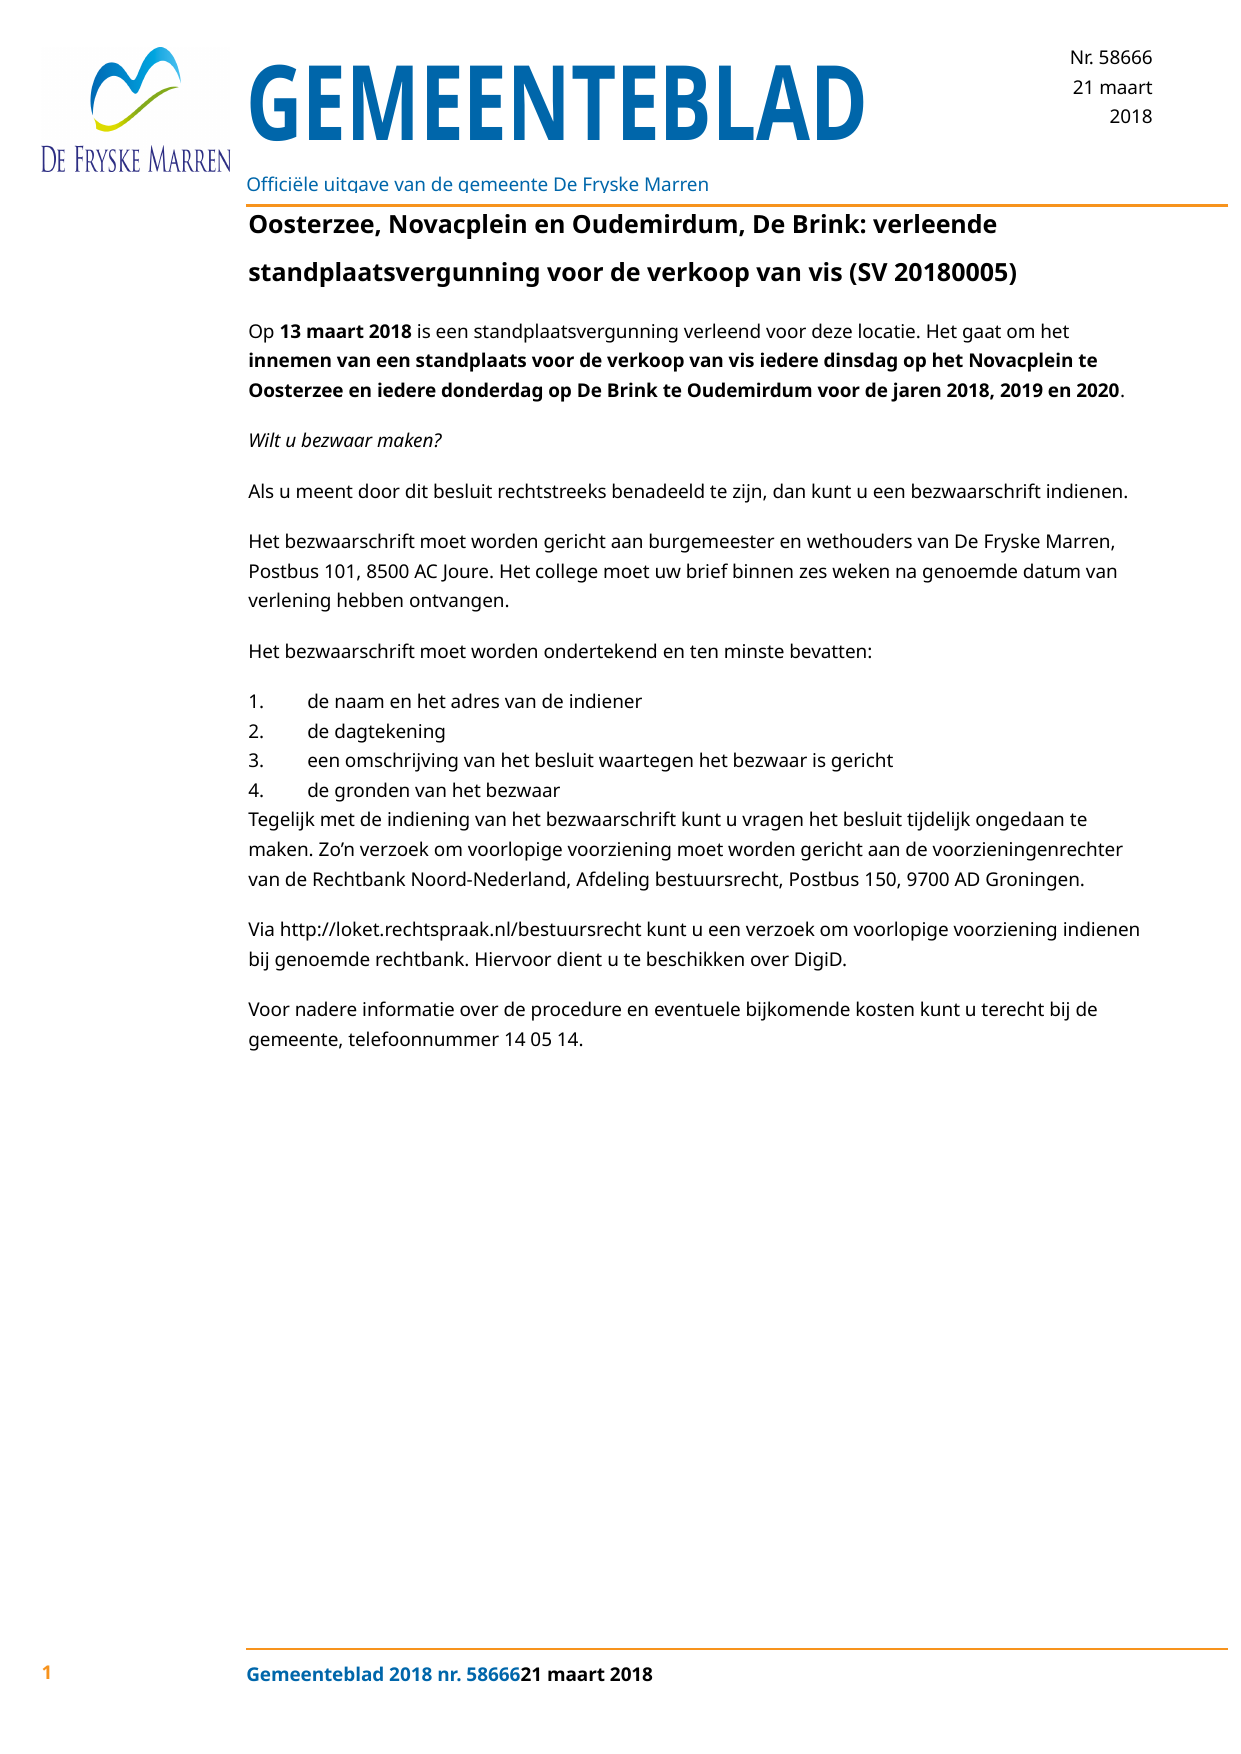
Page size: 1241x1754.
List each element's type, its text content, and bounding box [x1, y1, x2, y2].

text Wilt u bezwaar maken? [248, 427, 1152, 453]
text Het bezwaarschrift moet worden gericht aan burgemeester en wethouders van De Fryske Marren, Postbus 101, 8500 AC Joure. Het college moet uw brief binnen zes weken na genoemde datum van verlening hebben ontvangen. [248, 528, 1152, 613]
text Tegelijk met de indiening van het bezwaarschrift kunt u vragen het besluit tijdelijk ongedaan te maken. Zo’n verzoek om voorlopige voorziening moet worden gericht aan de voorzieningenrechter van de Rechtbank Noord-Nederland, Afdeling bestuursrecht, Postbus 150, 9700 AD Groningen. [248, 807, 1152, 892]
list de dagtekening [248, 718, 1152, 744]
text Via http://loket.rechtspraak.nl/bestuursrecht kunt u een verzoek om voorlopige voorziening indienen bij genoemde rechtbank. Hiervoor dient u te beschikken over DigiD. [248, 916, 1152, 972]
text Als u meent door dit besluit rechtstreeks benadeeld te zijn, dan kunt u een bezwaarschrift indienen. [248, 478, 1152, 504]
picture [41, 47, 231, 172]
list de naam en het adres van de indiener [248, 688, 1152, 714]
text Oosterzee, Novacplein en Oudemirdum, De Brink: verleende standplaatsvergunning voor de verkoop van vis (SV 20180005) [248, 207, 1152, 288]
text Voor nadere informatie over de procedure en eventuele bijkomende kosten kunt u terecht bij de gemeente, telefoonnummer 14 05 14. [248, 996, 1152, 1052]
text Op 13 maart 2018 is een standplaatsvergunning verleend voor deze locatie. Het gaat om het innemen van een standplaats voor de verkoop van vis iedere dinsdag op het Novacplein te Oosterzee en iedere donderdag op De Brink te Oudemirdum voor de jaren 2018, 2019 en 2020. [248, 318, 1152, 403]
list de gronden van het bezwaar [248, 777, 1152, 803]
text Het bezwaarschrift moet worden ondertekend en ten minste bevatten: [248, 638, 1152, 664]
list een omschrijving van het besluit waartegen het bezwaar is gericht [248, 747, 1152, 773]
